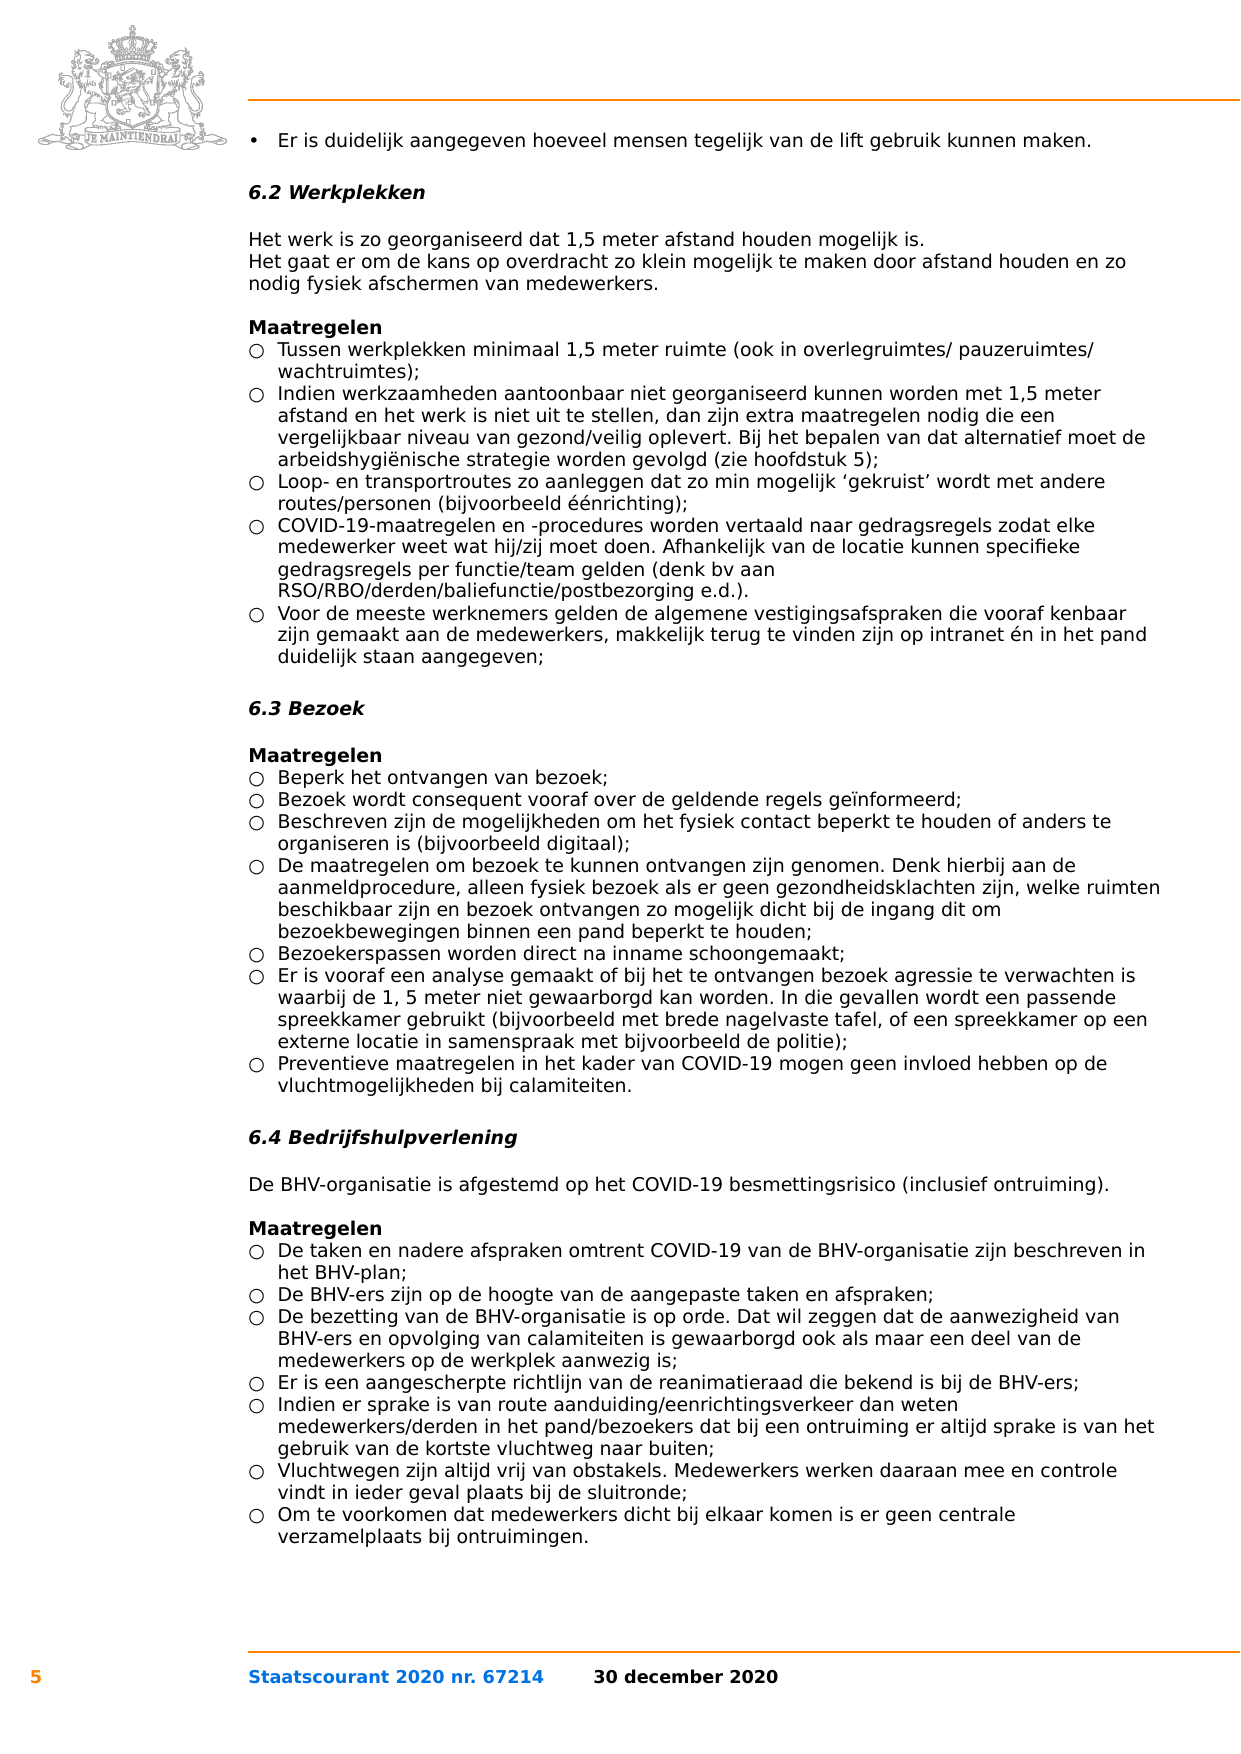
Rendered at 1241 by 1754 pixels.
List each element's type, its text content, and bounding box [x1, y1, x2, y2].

text ○ Beperk het ontvangen van bezoek; [248, 767, 1163, 789]
text De BHV-organisatie is afgestemd op het COVID-19 besmettingsrisico (inclusief ontruiming). [248, 1174, 1163, 1196]
text Maatregelen [248, 745, 1163, 767]
subtitle 6.2 Werkplekken [248, 182, 1163, 204]
text ○ Er is vooraf een analyse gemaakt of bij het te ontvangen bezoek agressie te verwachten is waarbij de 1, 5 meter niet gewaarborgd kan worden. In die gevallen wordt een passende spreekkamer gebruikt (bijvoorbeeld met brede nagelvaste tafel, of een spreekkamer op een externe locatie in samenspraak met bijvoorbeeld de politie); [248, 965, 1163, 1053]
text Maatregelen [248, 1218, 1163, 1240]
text Het gaat er om de kans op overdracht zo klein mogelijk te maken door afstand houden en zo nodig fysiek afschermen van medewerkers. [248, 251, 1163, 295]
text ○ Preventieve maatregelen in het kader van COVID-19 mogen geen invloed hebben op de vluchtmogelijkheden bij calamiteiten. [248, 1053, 1163, 1097]
text ○ Bezoekerspassen worden direct na inname schoongemaakt; [248, 943, 1163, 965]
subtitle 6.4 Bedrijfshulpverlening [248, 1127, 1163, 1149]
text ○ Tussen werkplekken minimaal 1,5 meter ruimte (ook in overlegruimtes/ pauzeruimtes/ wachtruimtes); [248, 339, 1163, 383]
text ○ Vluchtwegen zijn altijd vrij van obstakels. Medewerkers werken daaraan mee en controle vindt in ieder geval plaats bij de sluitronde; [248, 1459, 1163, 1503]
text ○ Indien werkzaamheden aantoonbaar niet georganiseerd kunnen worden met 1,5 meter afstand en het werk is niet uit te stellen, dan zijn extra maatregelen nodig die een vergelijkbaar niveau van gezond/veilig oplevert. Bij het bepalen van dat alternatief moet de arbeidshygiënische strategie worden gevolgd (zie hoofdstuk 5); [248, 383, 1163, 471]
subtitle 6.3 Bezoek [248, 698, 1163, 720]
picture [38, 25, 227, 150]
text ○ Beschreven zijn de mogelijkheden om het fysiek contact beperkt te houden of anders te organiseren is (bijvoorbeeld digitaal); [248, 811, 1163, 855]
text ○ Voor de meeste werknemers gelden de algemene vestigingsafspraken die vooraf kenbaar zijn gemaakt aan de medewerkers, makkelijk terug te vinden zijn op intranet én in het pand duidelijk staan aangegeven; [248, 602, 1163, 668]
text ○ Om te voorkomen dat medewerkers dicht bij elkaar komen is er geen centrale verzamelplaats bij ontruimingen. [248, 1503, 1163, 1547]
text Maatregelen [248, 317, 1163, 339]
text ○ Loop- en transportroutes zo aanleggen dat zo min mogelijk ‘gekruist’ wordt met andere routes/personen (bijvoorbeeld éénrichting); [248, 471, 1163, 514]
text ○ De BHV-ers zijn op de hoogte van de aangepaste taken en afspraken; [248, 1284, 1163, 1306]
text • Er is duidelijk aangegeven hoeveel mensen tegelijk van de lift gebruik kunnen maken. [248, 130, 1163, 152]
text Het werk is zo georganiseerd dat 1,5 meter afstand houden mogelijk is. [248, 229, 1163, 251]
text ○ De taken en nadere afspraken omtrent COVID-19 van de BHV-organisatie zijn beschreven in het BHV-plan; [248, 1240, 1163, 1284]
text ○ Bezoek wordt consequent vooraf over de geldende regels geïnformeerd; [248, 789, 1163, 811]
text ○ De maatregelen om bezoek te kunnen ontvangen zijn genomen. Denk hierbij aan de aanmeldprocedure, alleen fysiek bezoek als er geen gezondheidsklachten zijn, welke ruimten beschikbaar zijn en bezoek ontvangen zo mogelijk dicht bij de ingang dit om bezoekbewegingen binnen een pand beperkt te houden; [248, 855, 1163, 943]
text ○ Er is een aangescherpte richtlijn van de reanimatieraad die bekend is bij de BHV-ers; [248, 1372, 1163, 1394]
text ○ COVID-19-maatregelen en -procedures worden vertaald naar gedragsregels zodat elke medewerker weet wat hij/zij moet doen. Afhankelijk van de locatie kunnen specifieke gedragsregels per functie/team gelden (denk bv aan RSO/RBO/derden/baliefunctie/postbezorging e.d.). [248, 514, 1163, 602]
text ○ De bezetting van de BHV-organisatie is op orde. Dat wil zeggen dat de aanwezigheid van BHV-ers en opvolging van calamiteiten is gewaarborgd ook als maar een deel van de medewerkers op de werkplek aanwezig is; [248, 1306, 1163, 1372]
text ○ Indien er sprake is van route aanduiding/eenrichtingsverkeer dan weten medewerkers/derden in het pand/bezoekers dat bij een ontruiming er altijd sprake is van het gebruik van de kortste vluchtweg naar buiten; [248, 1394, 1163, 1459]
